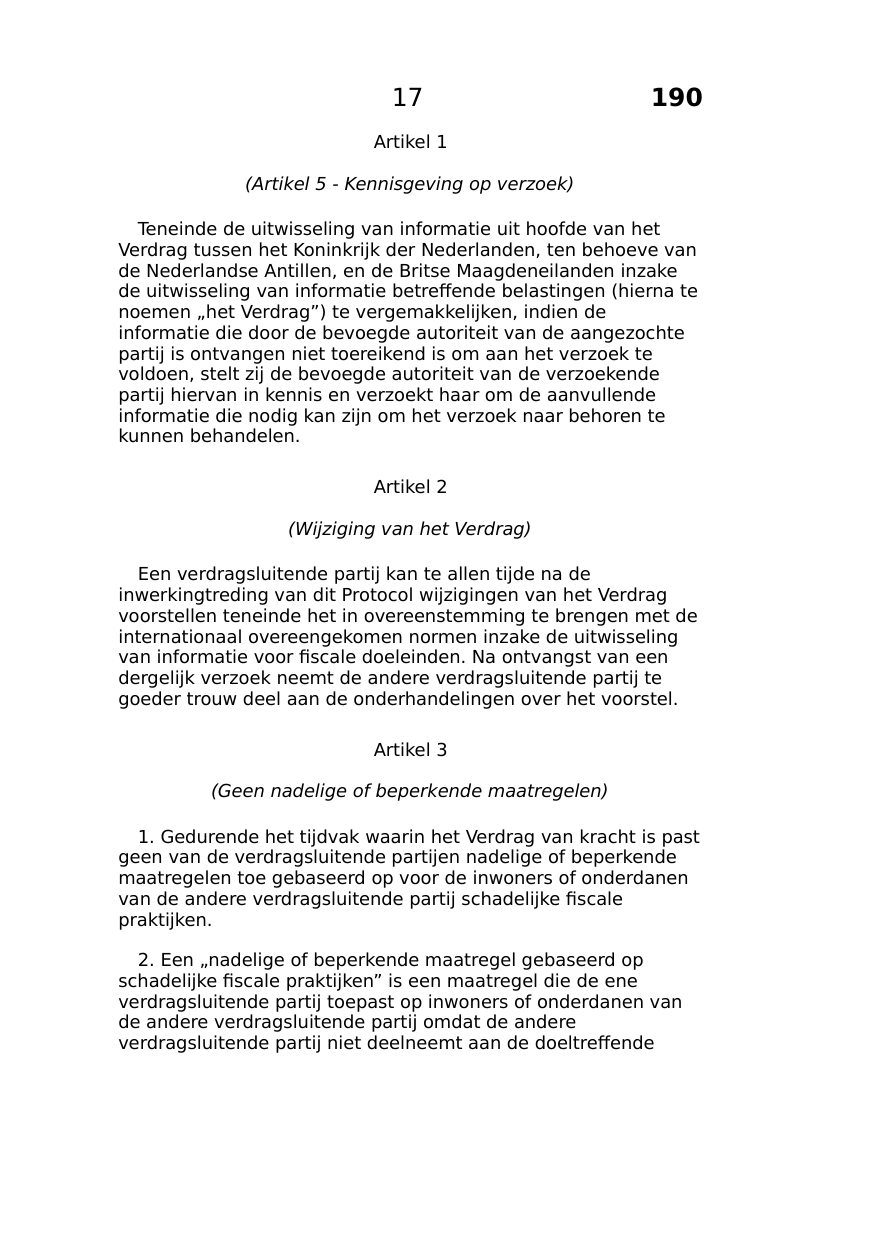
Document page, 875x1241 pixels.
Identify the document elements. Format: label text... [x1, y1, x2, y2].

text Teneinde de uitwisseling van informatie uit hoofde van het Verdrag tussen het Koninkrijk der Nederlanden, ten behoeve van de Nederlandse Antillen, en de Britse Maagdeneilanden inzake de uitwisseling van informatie betreffende belastingen (hierna te noemen „het Verdrag”) te vergemakkelijken, indien de informatie die door de bevoegde autoriteit van de aangezochte partij is ontvangen niet toereikend is om aan het verzoek te voldoen, stelt zij de bevoegde autoriteit van de verzoekende partij hiervan in kennis en verzoekt haar om de aanvullende informatie die nodig kan zijn om het verzoek naar behoren te kunnen behandelen. [118, 219, 703, 447]
text 2. Een „nadelige of beperkende maatregel gebaseerd op schadelijke fiscale praktijken” is een maatregel die de ene verdragsluitende partij toepast op inwoners of onderdanen van de andere verdragsluitende partij omdat de andere verdragsluitende partij niet deelneemt aan de doeltreffende [118, 950, 703, 1054]
subtitle Artikel 1 (Artikel 5 - Kennisgeving op verzoek) [118, 132, 703, 194]
subtitle Artikel 2 (Wijziging van het Verdrag) [118, 477, 703, 539]
text Een verdragsluitende partij kan te allen tijde na de inwerkingtreding van dit Protocol wijzigingen van het Verdrag voorstellen teneinde het in overeenstemming te brengen met de internationaal overeengekomen normen inzake de uitwisseling van informatie voor fiscale doeleinden. Na ontvangst van een dergelijk verzoek neemt de andere verdragsluitende partij te goeder trouw deel aan de onderhandelingen over het voorstel. [118, 564, 703, 709]
subtitle Artikel 3 (Geen nadelige of beperkende maatregelen) [118, 739, 703, 802]
text 1. Gedurende het tijdvak waarin het Verdrag van kracht is past geen van de verdragsluitende partijen nadelige of beperkende maatregelen toe gebaseerd op voor de inwoners of onderdanen van de andere verdragsluitende partij schadelijke fiscale praktijken. [118, 827, 703, 930]
